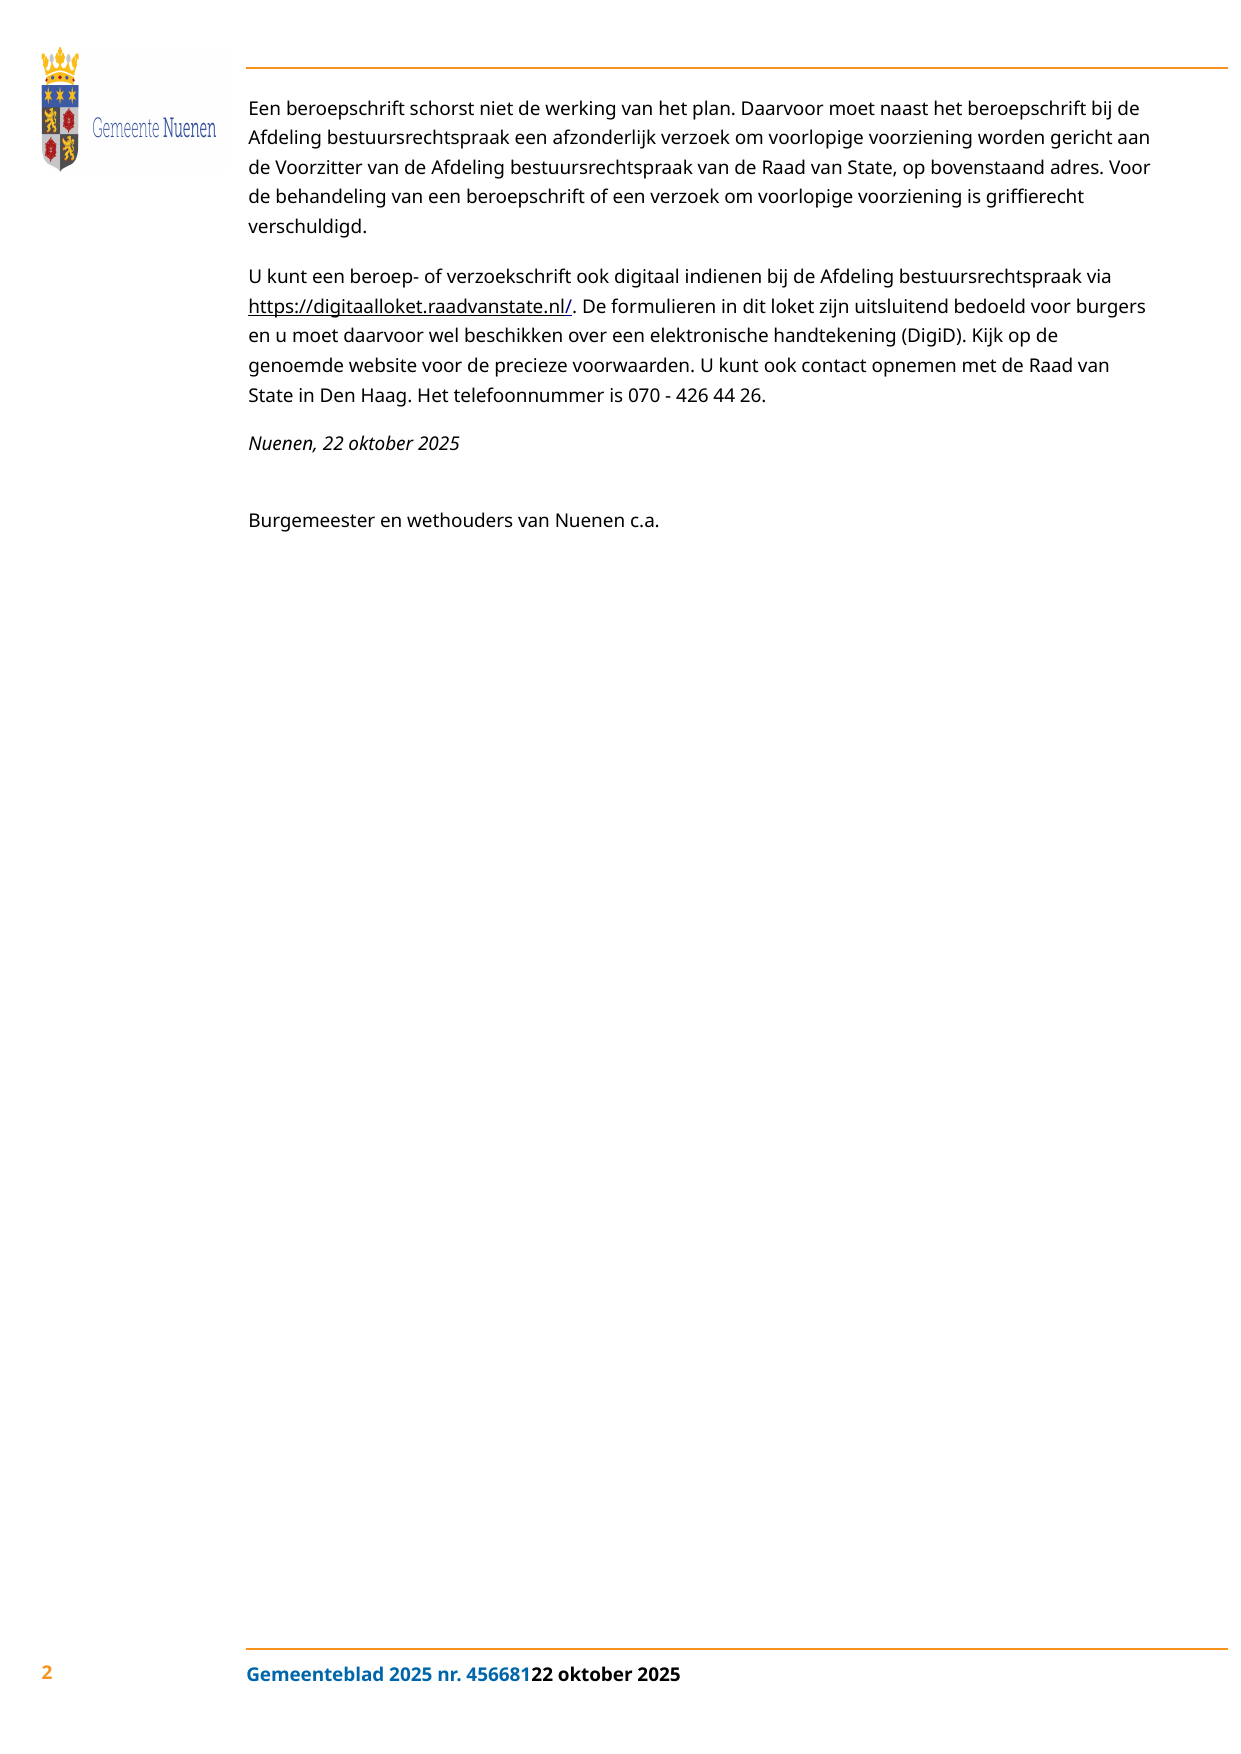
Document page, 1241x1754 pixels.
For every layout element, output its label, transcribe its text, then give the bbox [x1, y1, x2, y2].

text Nuenen, 22 oktober 2025 [248, 430, 1152, 455]
picture [41, 47, 231, 172]
text Een beroepschrift schorst niet de werking van het plan. Daarvoor moet naast het beroepschrift bij de Afdeling bestuursrechtspraak een afzonderlijk verzoek om voorlopige voorziening worden gericht aan de Voorzitter van de Afdeling bestuursrechtspraak van de Raad van State, op bovenstaand adres. Voor de behandeling van een beroepschrift of een verzoek om voorlopige voorziening is griffierecht verschuldigd. [248, 95, 1152, 239]
text U kunt een beroep- of verzoekschrift ook digitaal indienen bij de Afdeling bestuursrechtspraak via https://digitaalloket.raadvanstate.nl/. De formulieren in dit loket zijn uitsluitend bedoeld voor burgers en u moet daarvoor wel beschikken over een elektronische handtekening (DigiD). Kijk op de genoemde website voor de precieze voorwaarden. U kunt ook contact opnemen met de Raad van State in Den Haag. Het telefoonnummer is 070 - 426 44 26. [248, 263, 1152, 408]
text Burgemeester en wethouders van Nuenen c.a. [248, 507, 1152, 533]
